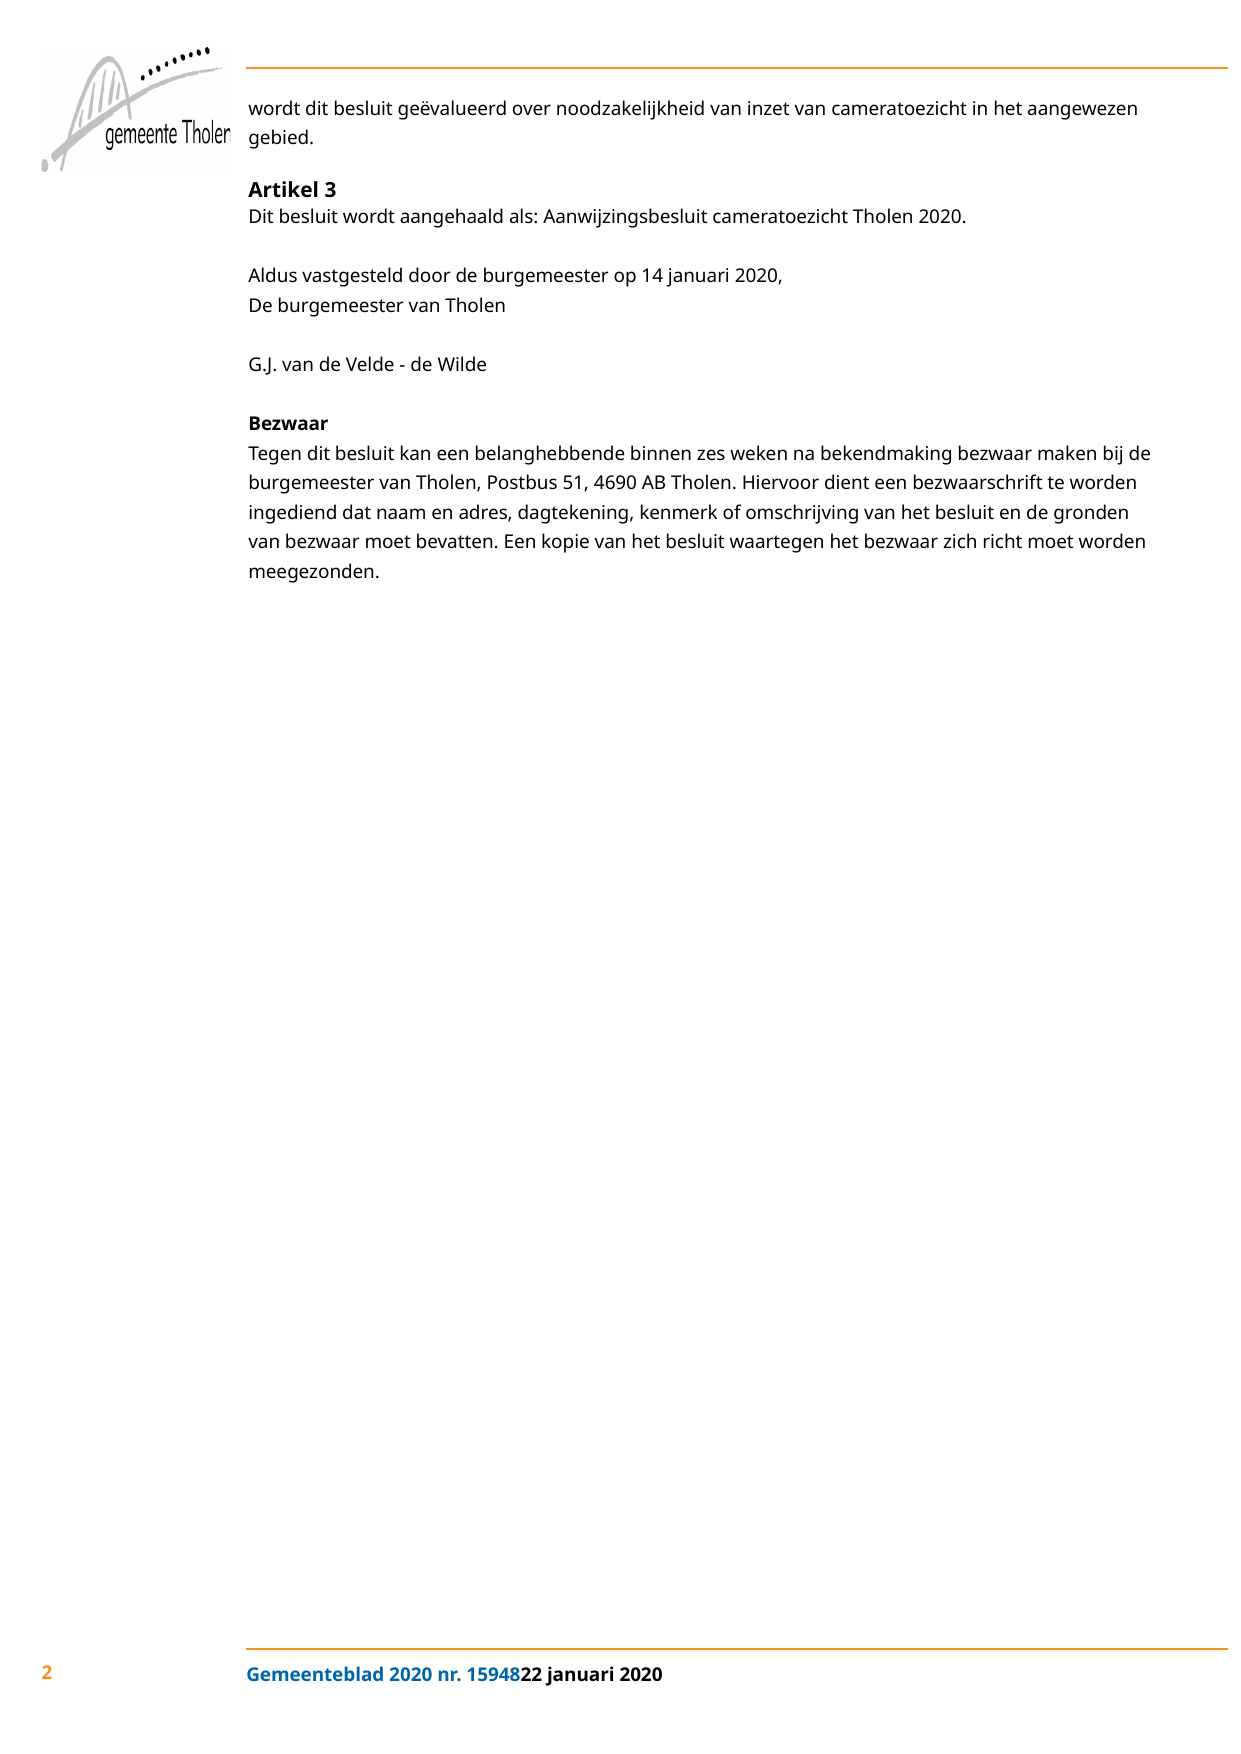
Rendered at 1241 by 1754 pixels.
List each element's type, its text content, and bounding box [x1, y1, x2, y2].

text Dit besluit wordt aangehaald als: Aanwijzingsbesluit cameratoezicht Tholen 2020. [248, 203, 1152, 229]
text De burgemeester van Tholen [248, 292, 1152, 318]
text wordt dit besluit geëvalueerd over noodzakelijkheid van inzet van cameratoezicht in het aangewezen gebied. [248, 95, 1152, 150]
text Aldus vastgesteld door de burgemeester op 14 januari 2020, [248, 262, 1152, 288]
text G.J. van de Velde - de Wilde [248, 351, 1152, 377]
text Artikel 3 [248, 175, 1152, 203]
text Tegen dit besluit kan een belanghebbende binnen zes weken na bekendmaking bezwaar maken bij de burgemeester van Tholen, Postbus 51, 4690 AB Tholen. Hiervoor dient een bezwaarschrift te worden ingediend dat naam en adres, dagtekening, kenmerk of omschrijving van het besluit en de gronden van bezwaar moet bevatten. Een kopie van het besluit waartegen het bezwaar zich richt moet worden meegezonden. [248, 440, 1152, 584]
picture [41, 47, 231, 172]
text Bezwaar [248, 410, 1152, 436]
